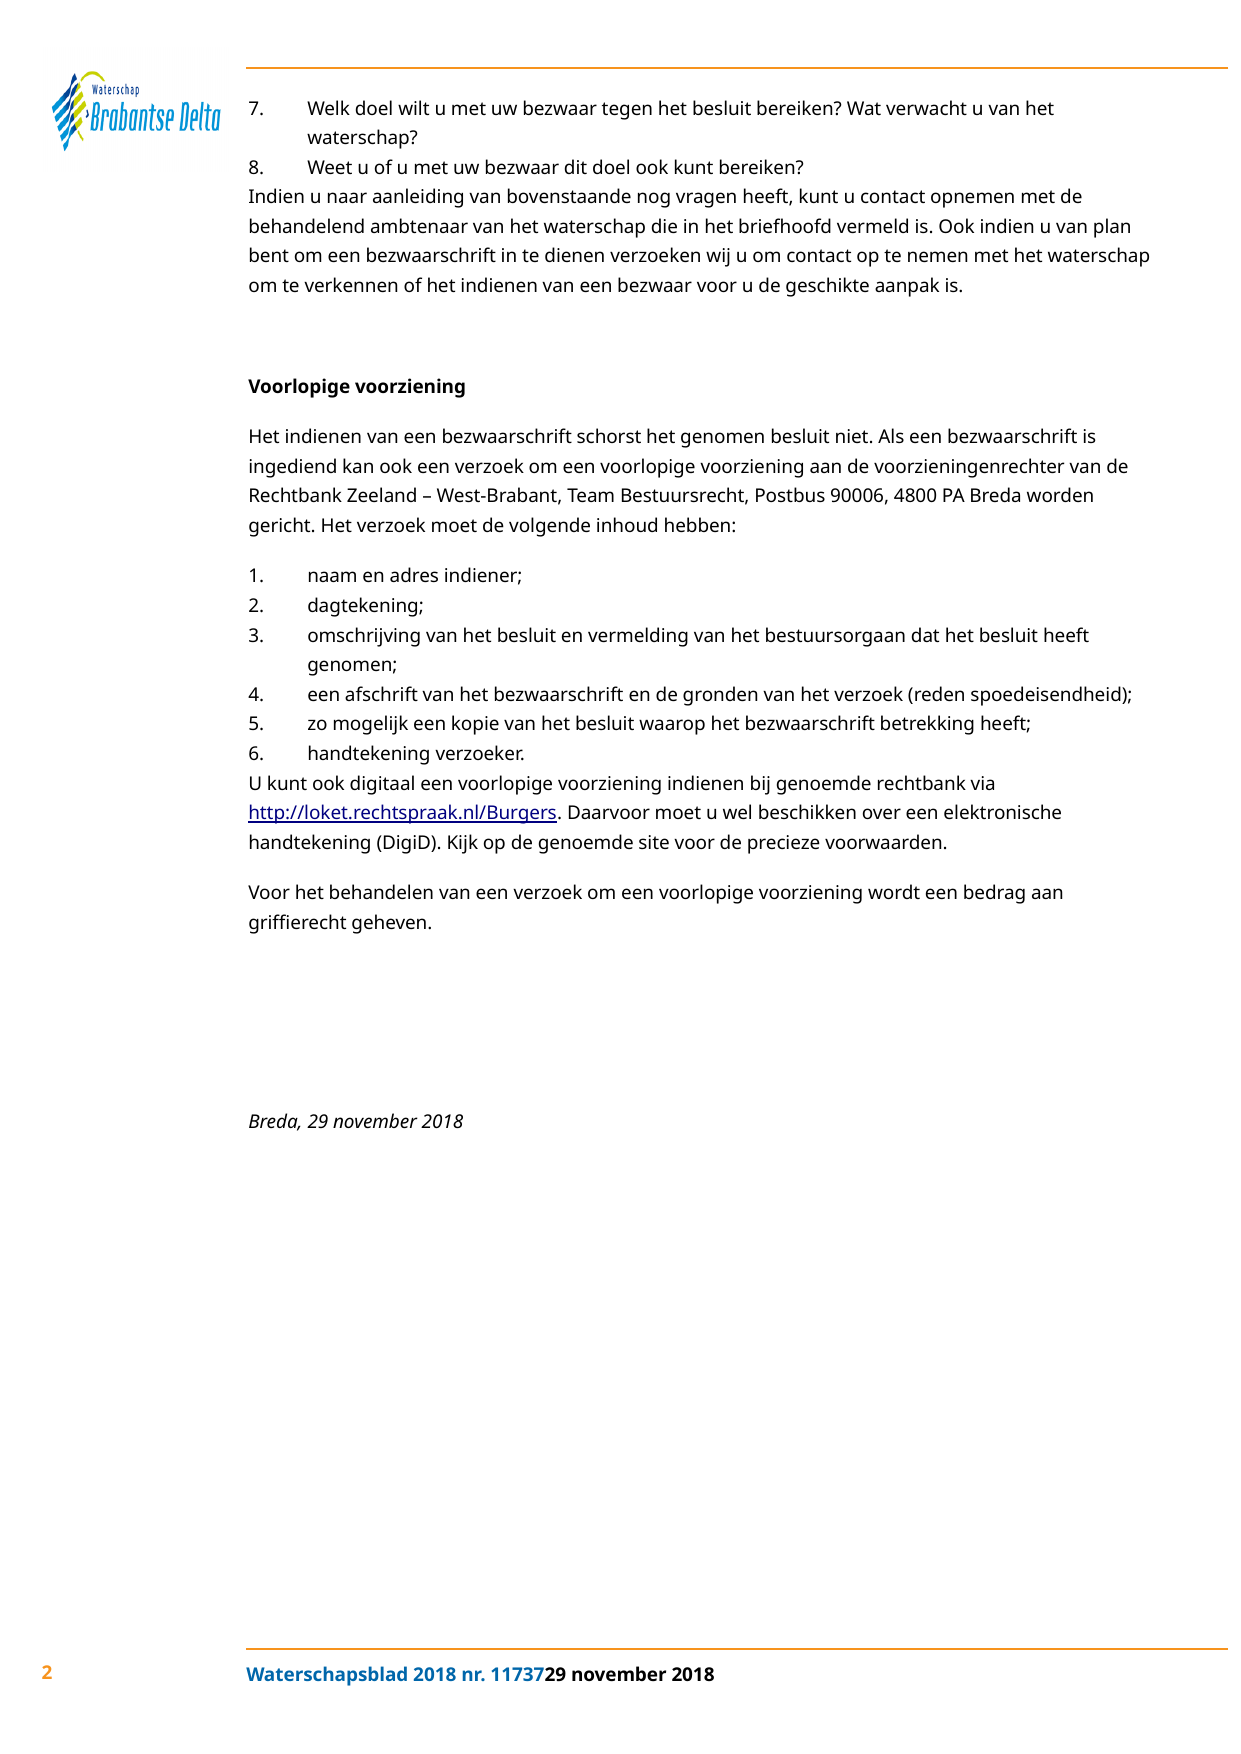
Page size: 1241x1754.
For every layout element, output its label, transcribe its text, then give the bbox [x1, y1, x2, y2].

list naam en adres indiener; [248, 563, 1152, 588]
text Indien u naar aanleiding van bovenstaande nog vragen heeft, kunt u contact opnemen met de behandelend ambtenaar van het waterschap die in het briefhoofd vermeld is. Ook indien u van plan bent om een bezwaarschrift in te dienen verzoeken wij u om contact op te nemen met het waterschap om te verkennen of het indienen van een bezwaar voor u de geschikte aanpak is. [248, 183, 1152, 298]
list Weet u of u met uw bezwaar dit doel ook kunt bereiken? [248, 154, 1152, 180]
list zo mogelijk een kopie van het besluit waarop het bezwaarschrift betrekking heeft; [248, 711, 1152, 736]
text U kunt ook digitaal een voorlopige voorziening indienen bij genoemde rechtbank via http://loket.rechtspraak.nl/Burgers. Daarvoor moet u wel beschikken over een elektronische handtekening (DigiD). Kijk op de genoemde site voor de precieze voorwaarden. [248, 770, 1152, 855]
text Breda, 29 november 2018 [248, 1108, 1152, 1134]
picture [41, 47, 231, 172]
list Welk doel wilt u met uw bezwaar tegen het besluit bereiken? Wat verwacht u van het waterschap? [248, 95, 1152, 150]
list handtekening verzoeker. [248, 740, 1152, 766]
text Het indienen van een bezwaarschrift schorst het genomen besluit niet. Als een bezwaarschrift is ingediend kan ook een verzoek om een voorlopige voorziening aan de voorzieningenrechter van de Rechtbank Zeeland – West-Brabant, Team Bestuursrecht, Postbus 90006, 4800 PA Breda worden gericht. Het verzoek moet de volgende inhoud hebben: [248, 423, 1152, 538]
text Voor het behandelen van een verzoek om een voorlopige voorziening wordt een bedrag aan griffierecht geheven. [248, 879, 1152, 935]
list een afschrift van het bezwaarschrift en de gronden van het verzoek (reden spoedeisendheid); [248, 681, 1152, 707]
text Voorlopige voorziening [248, 373, 1152, 399]
list omschrijving van het besluit en vermelding van het bestuursorgaan dat het besluit heeft genomen; [248, 622, 1152, 677]
list dagtekening; [248, 592, 1152, 618]
